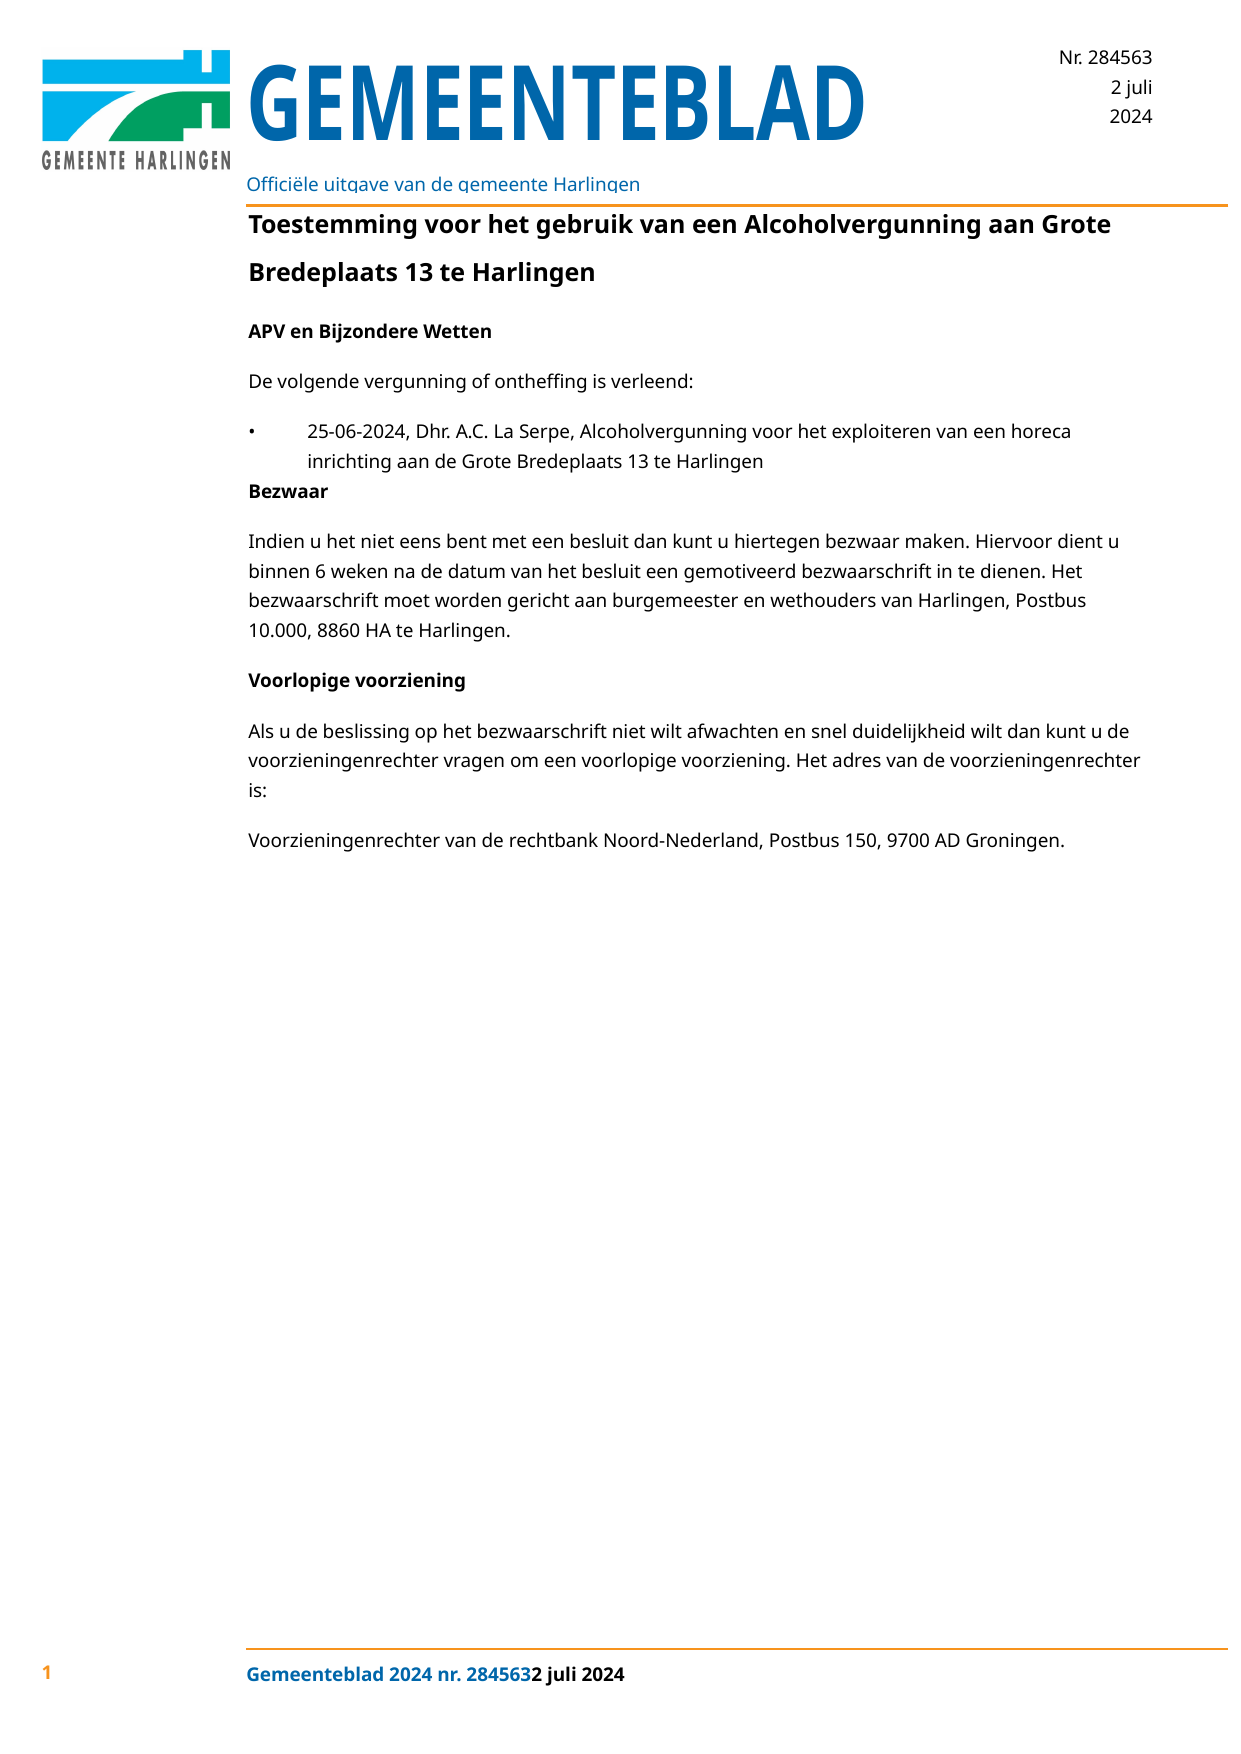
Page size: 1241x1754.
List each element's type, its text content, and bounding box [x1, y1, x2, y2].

text Voorzieningenrechter van de rechtbank Noord-Nederland, Postbus 150, 9700 AD Groningen. [248, 827, 1152, 853]
text Bezwaar [248, 478, 1152, 504]
list 25-06-2024, Dhr. A.C. La Serpe, Alcoholvergunning voor het exploiteren van een horeca inrichting aan de Grote Bredeplaats 13 te Harlingen [248, 419, 1152, 474]
text APV en Bijzondere Wetten [248, 318, 1152, 344]
picture [41, 47, 231, 172]
text Als u de beslissing op het bezwaarschrift niet wilt afwachten en snel duidelijkheid wilt dan kunt u de voorzieningenrechter vragen om een voorlopige voorziening. Het adres van de voorzieningenrechter is: [248, 718, 1152, 803]
text Toestemming voor het gebruik van een Alcoholvergunning aan Grote Bredeplaats 13 te Harlingen [248, 207, 1152, 288]
text Indien u het niet eens bent met een besluit dan kunt u hiertegen bezwaar maken. Hiervoor dient u binnen 6 weken na de datum van het besluit een gemotiveerd bezwaarschrift in te dienen. Het bezwaarschrift moet worden gericht aan burgemeester en wethouders van Harlingen, Postbus 10.000, 8860 HA te Harlingen. [248, 528, 1152, 643]
text Voorlopige voorziening [248, 667, 1152, 693]
text De volgende vergunning of ontheffing is verleend: [248, 368, 1152, 394]
